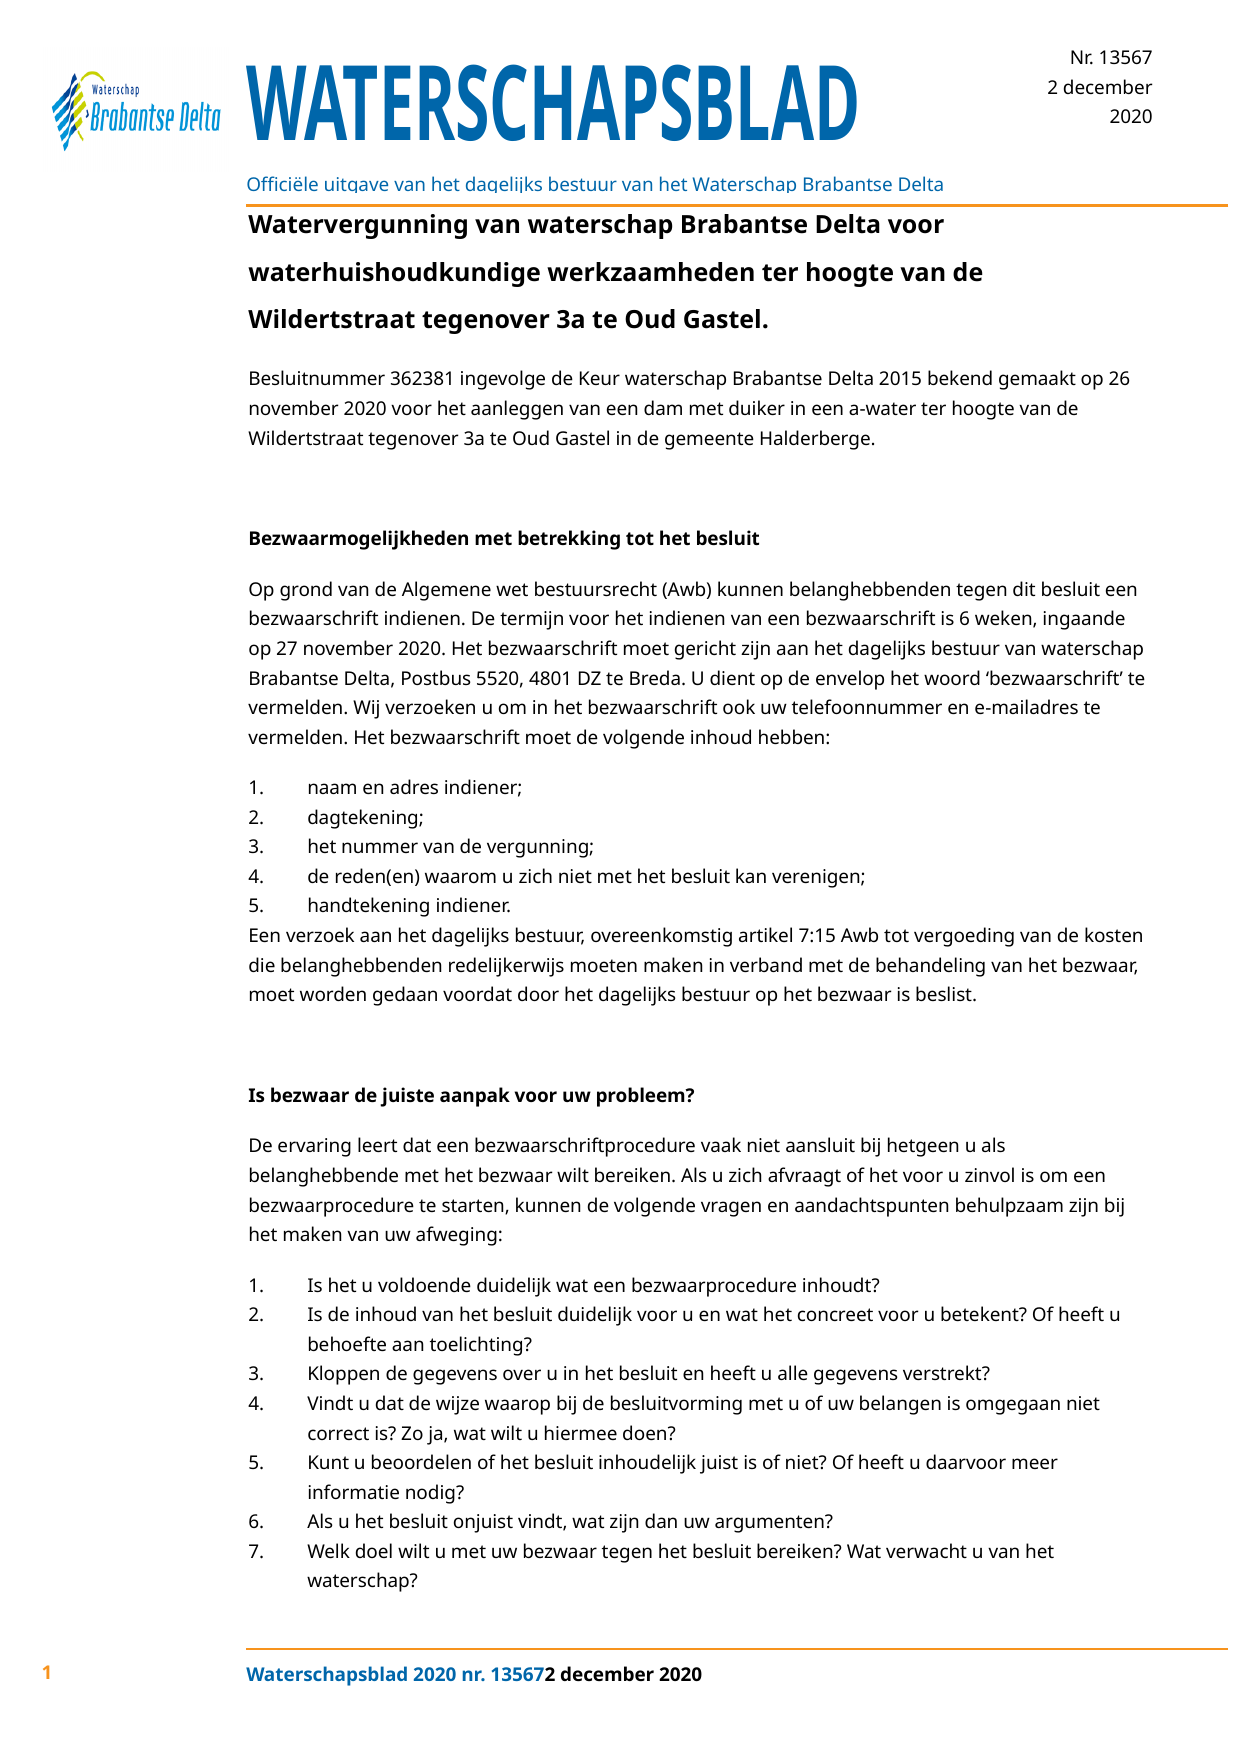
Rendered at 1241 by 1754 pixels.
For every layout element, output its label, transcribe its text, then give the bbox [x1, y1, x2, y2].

list de reden(en) waarom u zich niet met het besluit kan verenigen; [248, 863, 1152, 889]
text Is bezwaar de juiste aanpak voor uw probleem? [248, 1082, 1152, 1108]
list Kloppen de gegevens over u in het besluit en heeft u alle gegevens verstrekt? [248, 1361, 1152, 1386]
list Vindt u dat de wijze waarop bij de besluitvorming met u of uw belangen is omgegaan niet correct is? Zo ja, wat wilt u hiermee doen? [248, 1390, 1152, 1445]
picture [41, 47, 231, 172]
list Als u het besluit onjuist vindt, wat zijn dan uw argumenten? [248, 1508, 1152, 1534]
list dagtekening; [248, 804, 1152, 829]
list naam en adres indiener; [248, 774, 1152, 800]
list Is het u voldoende duidelijk wat een bezwaarprocedure inhoudt? [248, 1272, 1152, 1297]
text Besluitnummer 362381 ingevolge de Keur waterschap Brabantse Delta 2015 bekend gemaakt op 26 november 2020 voor het aanleggen van een dam met duiker in een a-water ter hoogte van de Wildertstraat tegenover 3a te Oud Gastel in de gemeente Halderberge. [248, 366, 1152, 450]
list Kunt u beoordelen of het besluit inhoudelijk juist is of niet? Of heeft u daarvoor meer informatie nodig? [248, 1449, 1152, 1504]
list Welk doel wilt u met uw bezwaar tegen het besluit bereiken? Wat verwacht u van het waterschap? [248, 1538, 1152, 1593]
text Bezwaarmogelijkheden met betrekking tot het besluit [248, 526, 1152, 551]
list handtekening indiener. [248, 893, 1152, 918]
text Een verzoek aan het dagelijks bestuur, overeenkomstig artikel 7:15 Awb tot vergoeding van de kosten die belanghebbenden redelijkerwijs moeten maken in verband met de behandeling van het bezwaar, moet worden gedaan voordat door het dagelijks bestuur op het bezwaar is beslist. [248, 922, 1152, 1007]
text De ervaring leert dat een bezwaarschriftprocedure vaak niet aansluit bij hetgeen u als belanghebbende met het bezwaar wilt bereiken. Als u zich afvraagt of het voor u zinvol is om een bezwaarprocedure te starten, kunnen de volgende vragen en aandachtspunten behulpzaam zijn bij het maken van uw afweging: [248, 1133, 1152, 1247]
list het nummer van de vergunning; [248, 833, 1152, 859]
text Op grond van de Algemene wet bestuursrecht (Awb) kunnen belanghebbenden tegen dit besluit een bezwaarschrift indienen. De termijn voor het indienen van een bezwaarschrift is 6 weken, ingaande op 27 november 2020. Het bezwaarschrift moet gericht zijn aan het dagelijks bestuur van waterschap Brabantse Delta, Postbus 5520, 4801 DZ te Breda. U dient op de envelop het woord ‘bezwaarschrift’ te vermelden. Wij verzoeken u om in het bezwaarschrift ook uw telefoonnummer en e‑mailadres te vermelden. Het bezwaarschrift moet de volgende inhoud hebben: [248, 576, 1152, 749]
text Watervergunning van waterschap Brabantse Delta voor waterhuishoudkundige werkzaamheden ter hoogte van de Wildertstraat tegenover 3a te Oud Gastel. [248, 207, 1152, 336]
list Is de inhoud van het besluit duidelijk voor u en wat het concreet voor u betekent? Of heeft u behoefte aan toelichting? [248, 1301, 1152, 1357]
